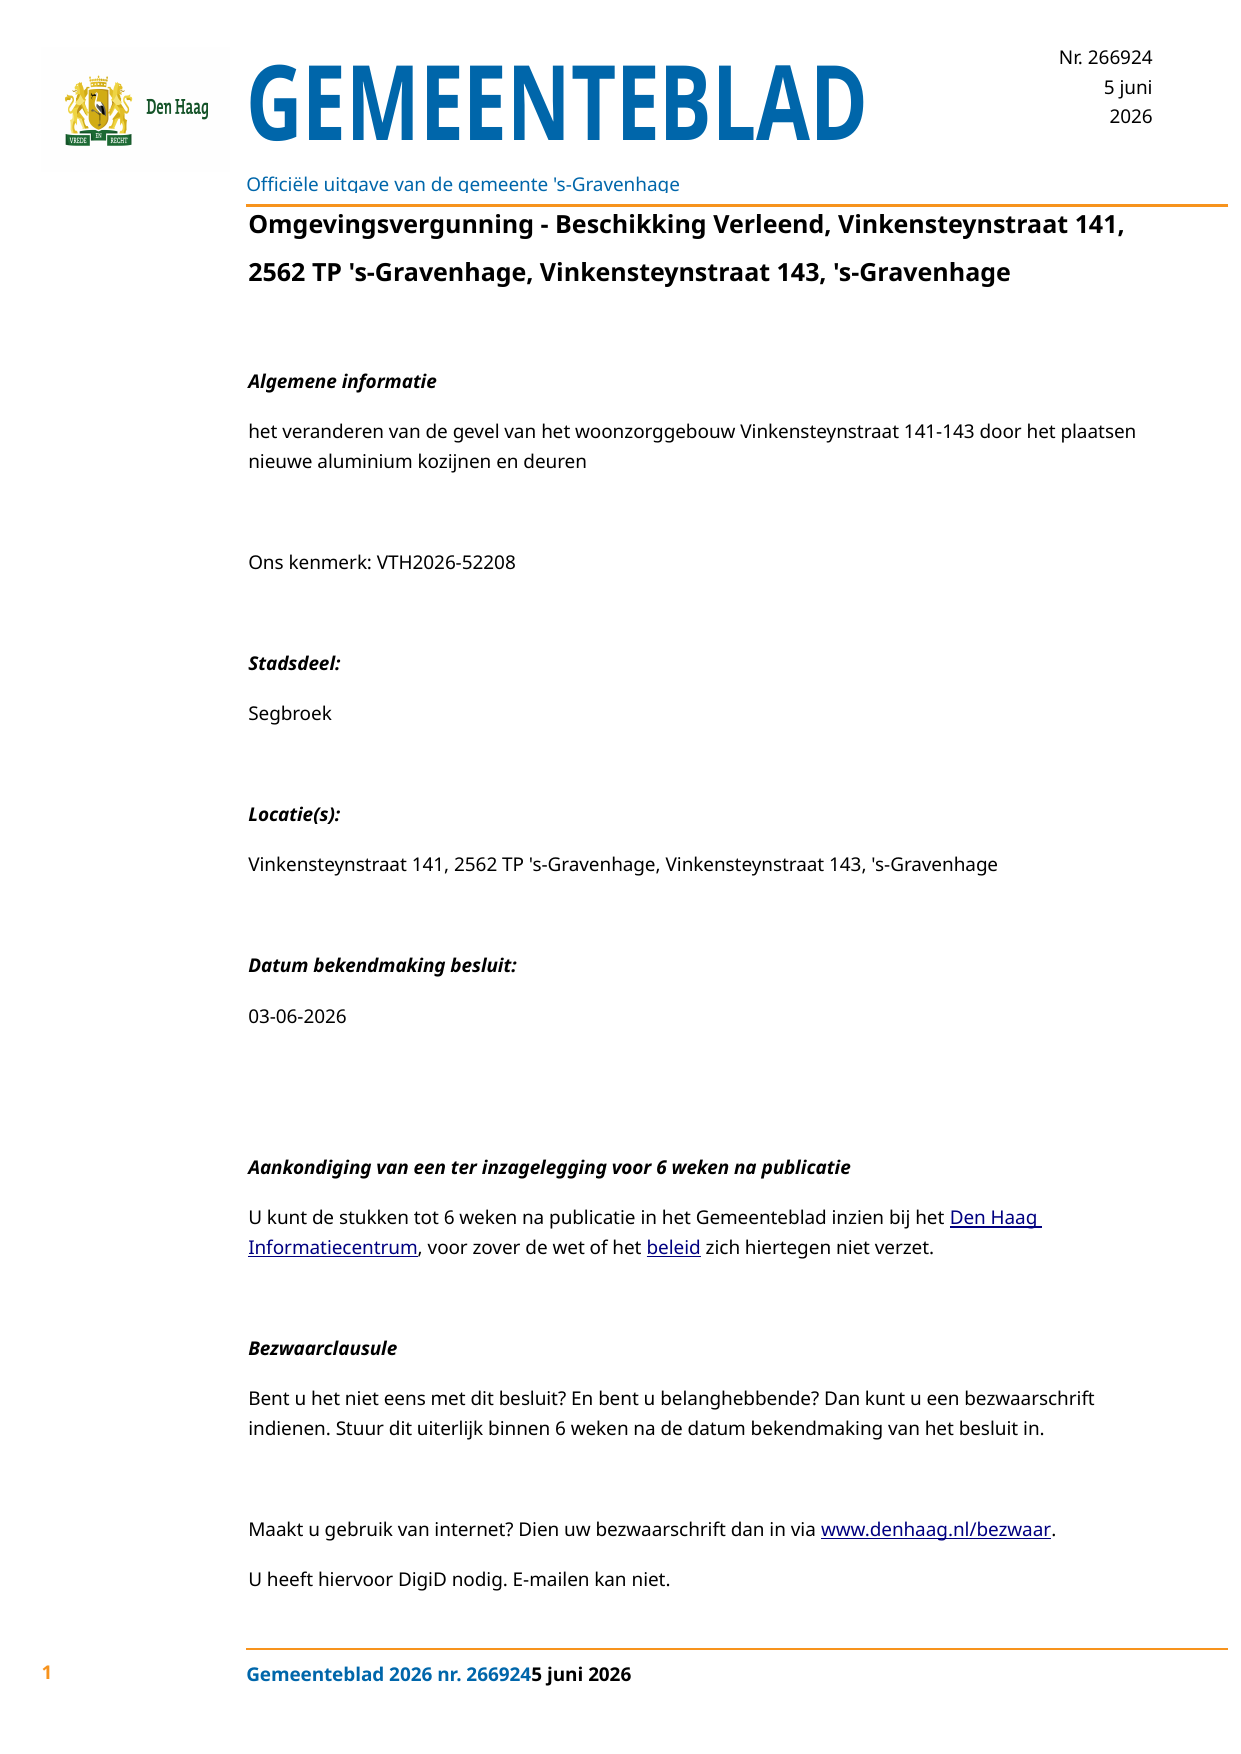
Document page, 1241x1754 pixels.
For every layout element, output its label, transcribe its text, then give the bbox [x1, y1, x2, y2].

text Algemene informatie [248, 368, 1152, 394]
text 03-06-2026 [248, 1003, 1152, 1029]
text Omgevingsvergunning - Beschikking Verleend, Vinkensteynstraat 141, 2562 TP 's-Gravenhage, Vinkensteynstraat 143, 's-Gravenhage [248, 207, 1152, 288]
text Aankondiging van een ter inzagelegging voor 6 weken na publicatie [248, 1154, 1152, 1180]
text Datum bekendmaking besluit: [248, 952, 1152, 978]
text U heeft hiervoor DigiD nodig. E-mailen kan niet. [248, 1566, 1152, 1592]
text Locatie(s): [248, 801, 1152, 827]
text Bent u het niet eens met dit besluit? En bent u belanghebbende? Dan kunt u een bezwaarschrift indienen. Stuur dit uiterlijk binnen 6 weken na de datum bekendmaking van het besluit in. [248, 1385, 1152, 1441]
text Maakt u gebruik van internet? Dien uw bezwaarschrift dan in via www.denhaag.nl/bezwaar. [248, 1516, 1152, 1542]
text Vinkensteynstraat 141, 2562 TP 's-Gravenhage, Vinkensteynstraat 143, 's-Gravenhage [248, 852, 1152, 877]
text het veranderen van de gevel van het woonzorggebouw Vinkensteynstraat 141-143 door het plaatsen nieuwe aluminium kozijnen en deuren [248, 419, 1152, 474]
picture [41, 47, 231, 172]
text Stadsdeel: [248, 650, 1152, 676]
text Segbroek [248, 700, 1152, 726]
text Bezwaarclausule [248, 1335, 1152, 1361]
text Ons kenmerk: VTH2026-52208 [248, 549, 1152, 575]
text U kunt de stukken tot 6 weken na publicatie in het Gemeenteblad inzien bij het Den Haag Informatiecentrum, voor zover de wet of het beleid zich hiertegen niet verzet. [248, 1204, 1152, 1260]
